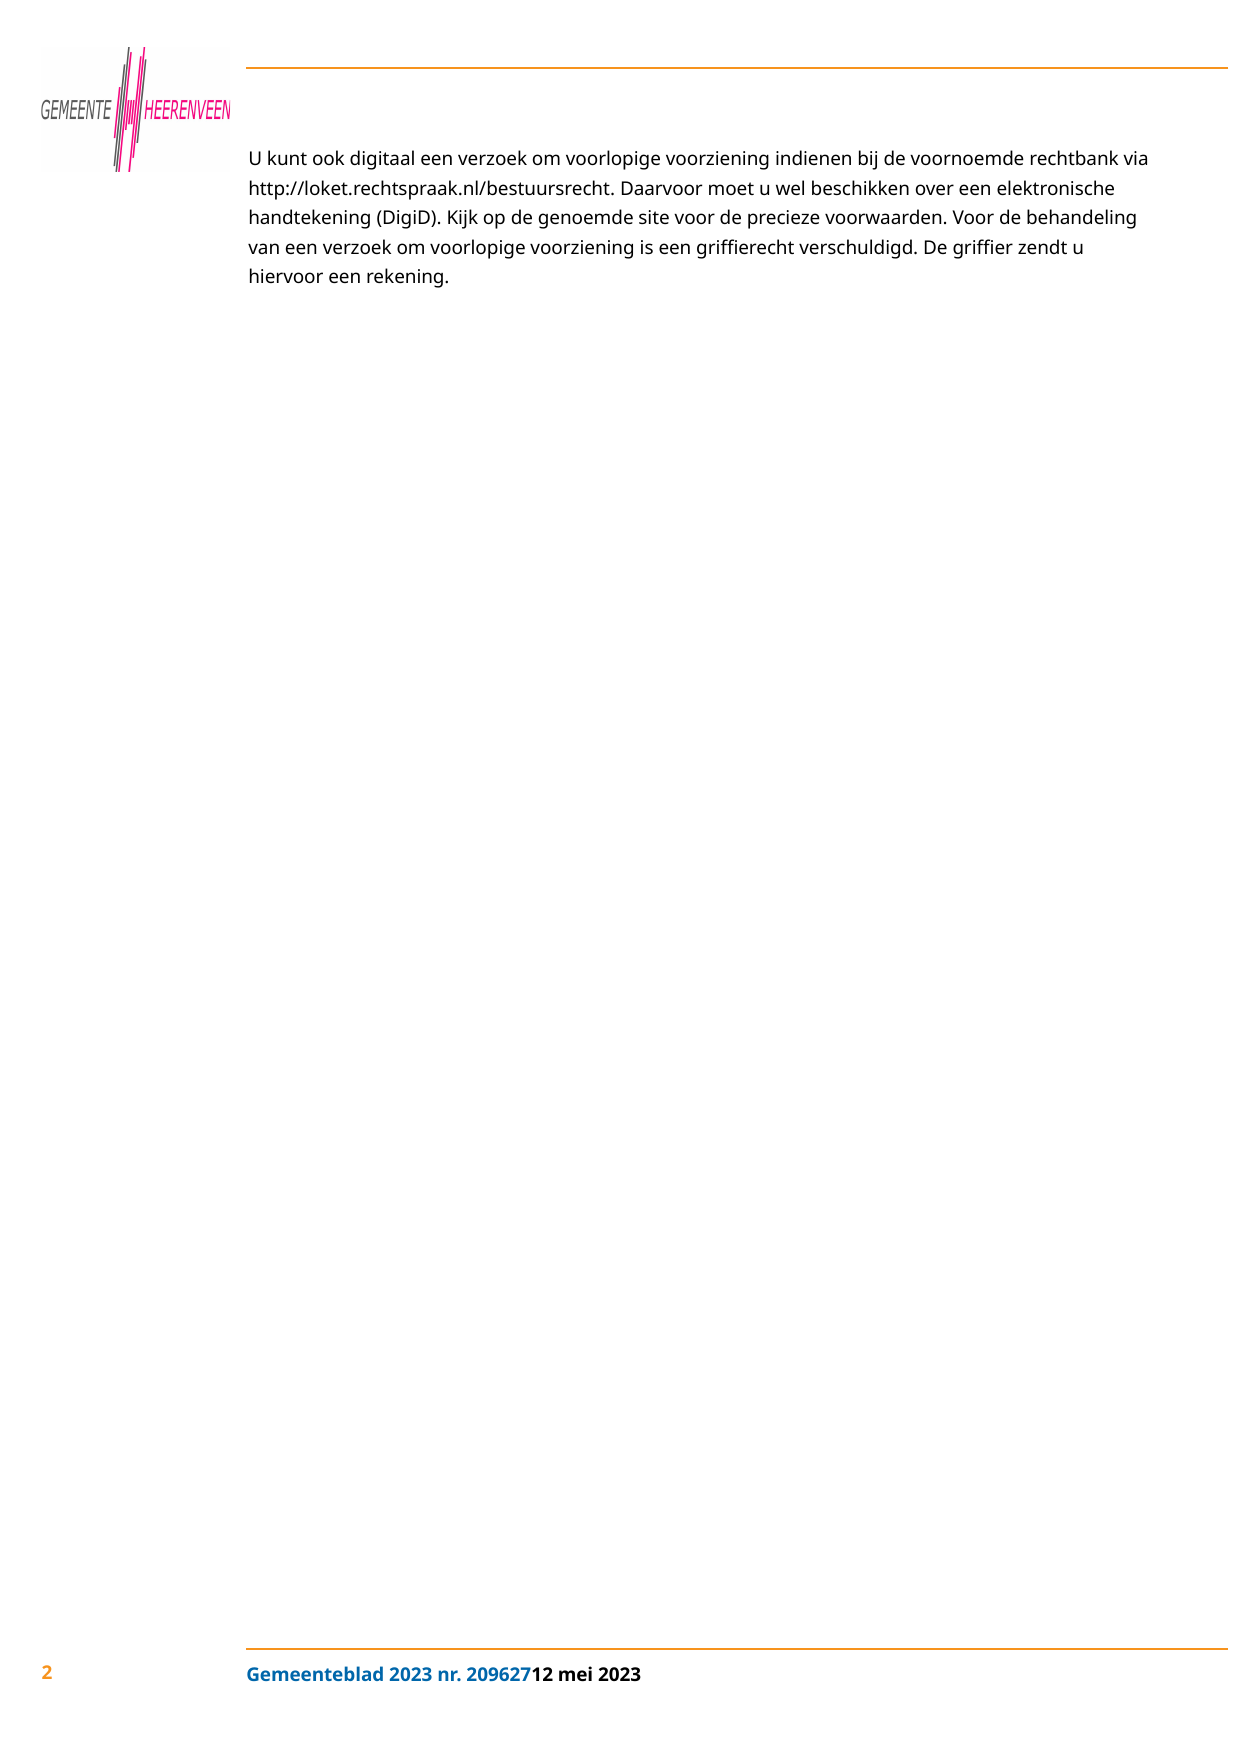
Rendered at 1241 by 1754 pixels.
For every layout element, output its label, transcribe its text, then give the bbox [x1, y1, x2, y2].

picture [41, 47, 231, 172]
text U kunt ook digitaal een verzoek om voorlopige voorziening indienen bij de voornoemde rechtbank via http://loket.rechtspraak.nl/bestuursrecht. Daarvoor moet u wel beschikken over een elektronische handtekening (DigiD). Kijk op de genoemde site voor de precieze voorwaarden. Voor de behandeling van een verzoek om voorlopige voorziening is een griffierecht verschuldigd. De griffier zendt u hiervoor een rekening. [248, 145, 1152, 289]
